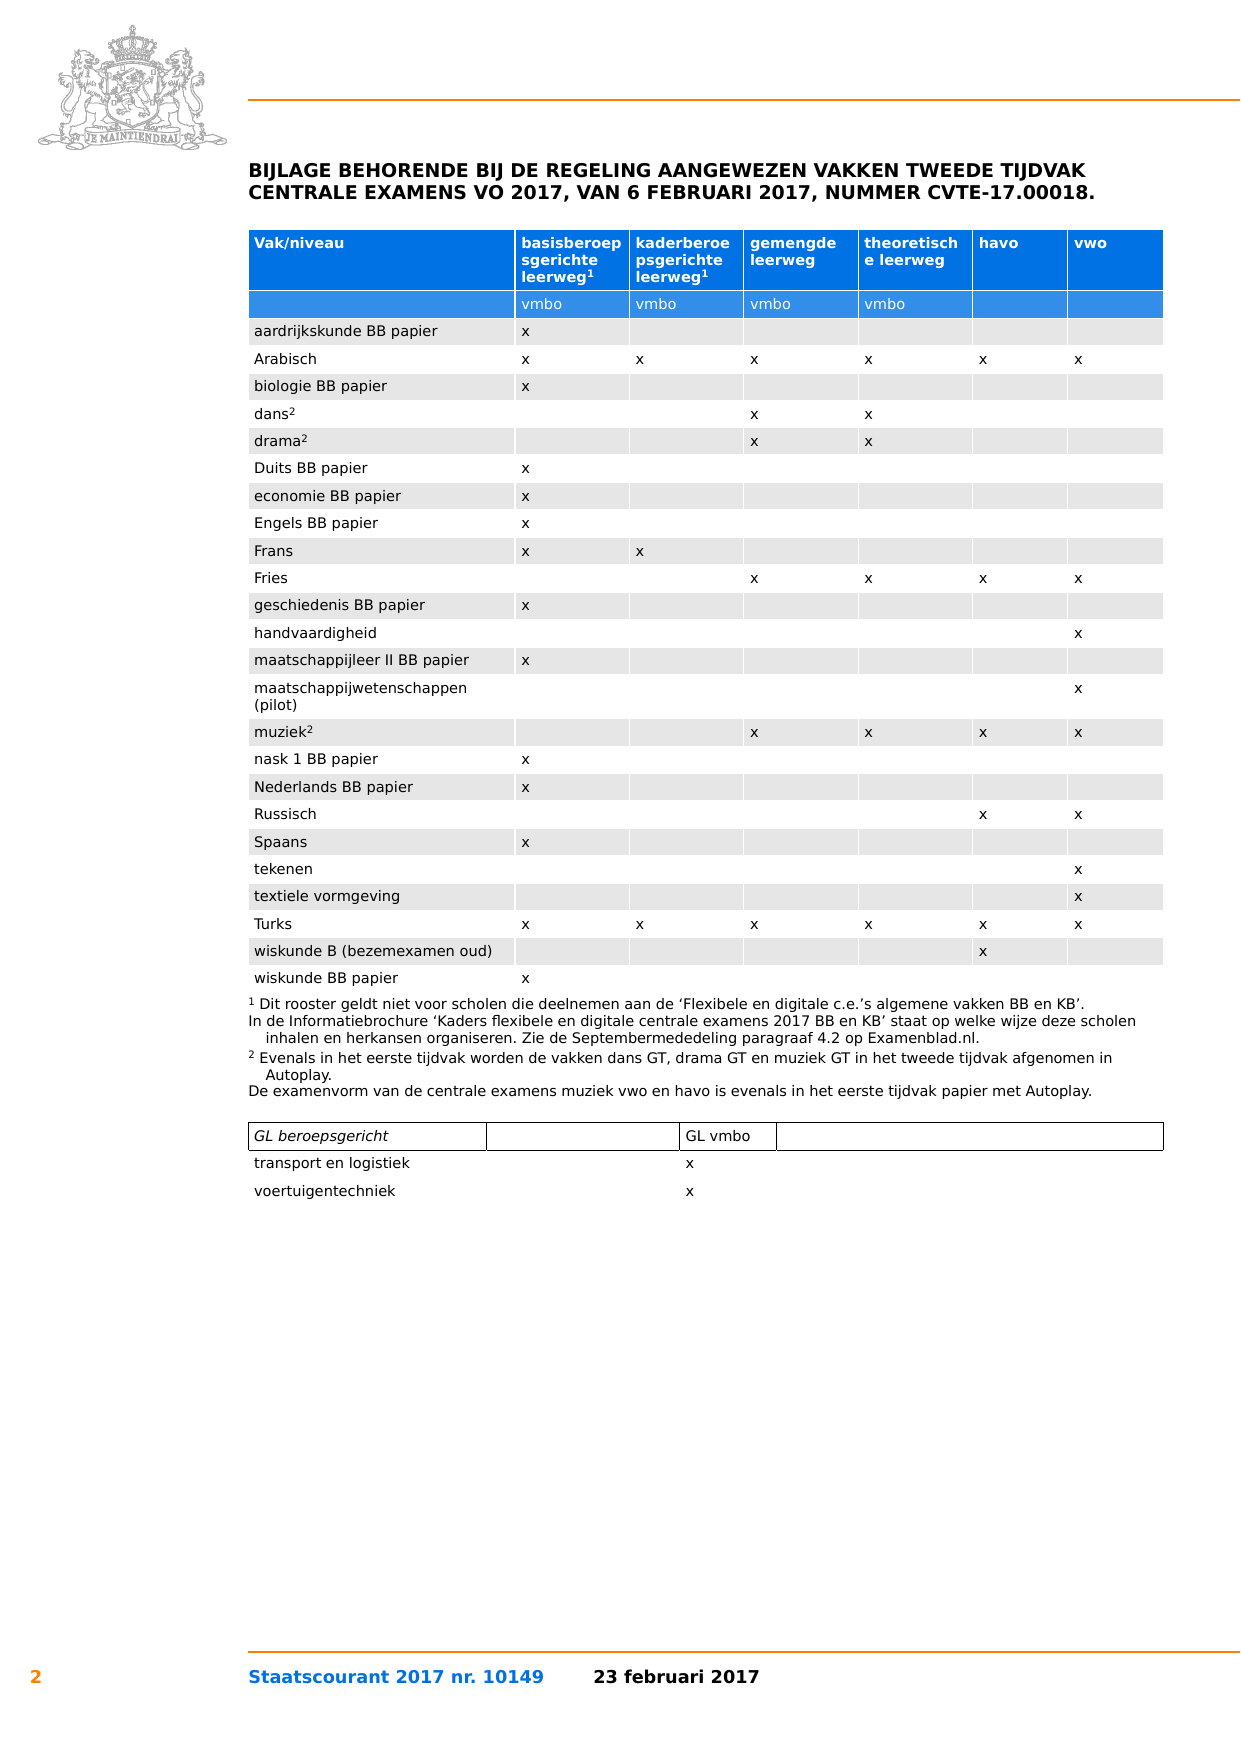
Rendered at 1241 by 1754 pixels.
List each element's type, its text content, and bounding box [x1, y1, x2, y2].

table_cell x [516, 374, 629, 400]
table_cell [630, 483, 743, 509]
table_cell [859, 938, 972, 965]
table_cell [516, 884, 629, 910]
table_cell [249, 291, 514, 318]
table_cell x [516, 538, 629, 564]
table_cell x [516, 648, 629, 674]
table_cell x [744, 911, 858, 937]
table_cell x [630, 346, 743, 372]
table_cell maatschappijwetenschappen (pilot) [249, 675, 514, 718]
table_cell [1068, 966, 1163, 992]
table_cell [973, 620, 1067, 646]
table_cell [1068, 774, 1163, 800]
table_cell [973, 510, 1067, 537]
table_cell Engels BB papier [249, 510, 514, 537]
table_cell x [1068, 911, 1163, 937]
table_cell [630, 456, 743, 482]
table_cell [859, 856, 972, 882]
table_cell [516, 938, 629, 965]
table_cell x [1068, 565, 1163, 592]
table_cell [630, 374, 743, 400]
table_cell [744, 884, 858, 910]
table_cell drama2 [249, 428, 514, 454]
table_cell x [744, 428, 858, 454]
table_header gemengde leerweg [744, 230, 858, 290]
table_cell 1 Dit rooster geldt niet voor scholen die deelnemen aan de ‘Flexibele en digitale c.e.’s algemene vakken BB en KB’. In de Informatiebrochure ‘Kaders flexibele en digitale centrale examens 2017 BB en KB’ staat op welke wijze deze scholen inhalen en herkansen organiseren. Zie de Septembermededeling paragraaf 4.2 op Examenblad.nl. 2 Evenals in het eerste tijdvak worden de vakken dans GT, drama GT en muziek GT in het tweede tijdvak afgenomen in Autoplay. De examenvorm van de centrale examens muziek vwo en havo is evenals in het eerste tijdvak papier met Autoplay. [248, 993, 1163, 1100]
table_cell x [973, 938, 1067, 965]
table_cell [1068, 483, 1163, 509]
picture [38, 25, 227, 150]
table_cell [744, 966, 858, 992]
table_cell [1068, 319, 1163, 345]
table_cell vmbo [516, 291, 629, 318]
table_cell x [973, 346, 1067, 372]
table_cell x [1068, 620, 1163, 646]
table_cell x [1068, 801, 1163, 828]
table_header [487, 1123, 679, 1149]
table_cell [630, 719, 743, 746]
table_cell x [1068, 346, 1163, 372]
table_cell [859, 456, 972, 482]
table_cell x [973, 719, 1067, 746]
table_cell x [1068, 719, 1163, 746]
table_cell textiele vormgeving [249, 884, 514, 910]
table_cell x [630, 911, 743, 937]
table_cell [973, 483, 1067, 509]
table_cell [859, 483, 972, 509]
table_cell transport en logistiek [249, 1151, 486, 1177]
table_cell x [973, 911, 1067, 937]
table_cell [973, 774, 1067, 800]
table_cell [744, 456, 858, 482]
table_header theoretische leerweg [859, 230, 972, 290]
table_cell [744, 675, 858, 718]
table_cell maatschappijleer II BB papier [249, 648, 514, 674]
table_cell vmbo [859, 291, 972, 318]
table_cell [859, 620, 972, 646]
table_cell [516, 719, 629, 746]
subtitle BIJLAGE BEHORENDE BIJ DE REGELING AANGEWEZEN VAKKEN TWEEDE TIJDVAK CENTRALE EXAMENS VO 2017, VAN 6 FEBRUARI 2017, NUMMER CVTE-17.00018. [248, 160, 1163, 204]
table_cell [1068, 456, 1163, 482]
table_cell [973, 856, 1067, 882]
table_cell [516, 801, 629, 828]
table_cell [859, 801, 972, 828]
table_cell [744, 801, 858, 828]
table_cell [973, 675, 1067, 718]
table_header basisberoepsgerichte leerweg1 [516, 230, 629, 290]
table_cell [516, 856, 629, 882]
table_cell [630, 510, 743, 537]
table_cell [973, 319, 1067, 345]
table_cell x [859, 911, 972, 937]
table_cell [516, 565, 629, 592]
table_cell [1068, 510, 1163, 537]
table_header Vak/niveau [249, 230, 514, 290]
table_cell [1068, 374, 1163, 400]
table_cell Russisch [249, 801, 514, 828]
table_cell Spaans [249, 829, 514, 855]
table_cell x [516, 774, 629, 800]
table_cell [744, 593, 858, 619]
table_cell [1068, 291, 1163, 318]
table_cell [973, 829, 1067, 855]
table_header GL beroepsgericht [249, 1123, 486, 1149]
table_cell x [516, 510, 629, 537]
table_cell dans2 [249, 401, 514, 427]
table_cell [859, 374, 972, 400]
table_cell [630, 801, 743, 828]
table_cell [859, 747, 972, 773]
table_cell x [516, 747, 629, 773]
table_cell x [1068, 856, 1163, 882]
table_cell [630, 774, 743, 800]
table_cell [630, 829, 743, 855]
table_cell x [516, 456, 629, 482]
table_cell x [630, 538, 743, 564]
table_cell [859, 319, 972, 345]
table_cell [1068, 938, 1163, 965]
table_cell [859, 510, 972, 537]
table_header GL vmbo [680, 1123, 776, 1149]
table_cell [777, 1151, 1163, 1177]
table_cell [859, 966, 972, 992]
table_cell muziek2 [249, 719, 514, 746]
table_cell [630, 565, 743, 592]
table_cell [973, 291, 1067, 318]
table_cell [859, 593, 972, 619]
table_cell [744, 374, 858, 400]
table_cell [973, 747, 1067, 773]
table_cell [973, 966, 1067, 992]
table_cell [744, 829, 858, 855]
table_cell [487, 1178, 679, 1204]
table_cell x [744, 401, 858, 427]
table_cell x [859, 428, 972, 454]
table_cell [777, 1178, 1163, 1204]
table_cell [630, 747, 743, 773]
table_cell x [1068, 675, 1163, 718]
table_cell [973, 456, 1067, 482]
table_cell [973, 538, 1067, 564]
table_cell [1068, 829, 1163, 855]
table_cell [744, 938, 858, 965]
table_cell voertuigentechniek [249, 1178, 486, 1204]
table_cell Turks [249, 911, 514, 937]
table_cell geschiedenis BB papier [249, 593, 514, 619]
table_cell [1068, 401, 1163, 427]
table_cell x [516, 966, 629, 992]
table_cell [1068, 747, 1163, 773]
table_cell [630, 593, 743, 619]
table_cell vmbo [630, 291, 743, 318]
table_cell [516, 620, 629, 646]
table_cell [487, 1151, 679, 1177]
table_header havo [973, 230, 1067, 290]
table_cell [744, 483, 858, 509]
table_cell [744, 774, 858, 800]
table_cell [630, 856, 743, 882]
table_cell [744, 319, 858, 345]
table_cell [973, 401, 1067, 427]
table_cell [744, 510, 858, 537]
table_cell [859, 538, 972, 564]
table_cell [744, 538, 858, 564]
table_cell [1068, 538, 1163, 564]
table_cell [1068, 593, 1163, 619]
table_cell aardrijkskunde BB papier [249, 319, 514, 345]
table_cell nask 1 BB papier [249, 747, 514, 773]
table_header kaderberoepsgerichte leerweg1 [630, 230, 743, 290]
table_cell [973, 648, 1067, 674]
table_cell [744, 747, 858, 773]
table_cell [973, 593, 1067, 619]
table_cell [630, 401, 743, 427]
table_cell x [859, 719, 972, 746]
table_cell [744, 620, 858, 646]
table_cell tekenen [249, 856, 514, 882]
table_cell economie BB papier [249, 483, 514, 509]
table_cell handvaardigheid [249, 620, 514, 646]
table_cell [859, 648, 972, 674]
table_cell x [973, 801, 1067, 828]
table_cell [859, 829, 972, 855]
table_cell [516, 401, 629, 427]
table_cell wiskunde BB papier [249, 966, 514, 992]
table_cell [516, 675, 629, 718]
table_cell x [680, 1178, 776, 1204]
table_header vwo [1068, 230, 1163, 290]
table_cell x [744, 346, 858, 372]
table_cell x [859, 565, 972, 592]
table_cell [630, 620, 743, 646]
table_cell [1068, 648, 1163, 674]
table_cell Arabisch [249, 346, 514, 372]
table_cell [630, 675, 743, 718]
table_cell [973, 428, 1067, 454]
table_cell x [1068, 884, 1163, 910]
table_cell x [859, 401, 972, 427]
table_cell x [973, 565, 1067, 592]
table_cell [859, 884, 972, 910]
table_cell x [516, 346, 629, 372]
table_cell [973, 374, 1067, 400]
table_cell Nederlands BB papier [249, 774, 514, 800]
table_cell x [516, 483, 629, 509]
table_cell [744, 648, 858, 674]
table_cell [630, 884, 743, 910]
table_cell [630, 319, 743, 345]
table_cell [630, 938, 743, 965]
table_cell Frans [249, 538, 514, 564]
table_cell x [516, 911, 629, 937]
table_cell biologie BB papier [249, 374, 514, 400]
table_cell [630, 966, 743, 992]
table_cell x [516, 829, 629, 855]
table_cell [630, 648, 743, 674]
table_cell [1068, 428, 1163, 454]
table_cell Fries [249, 565, 514, 592]
table_cell [859, 675, 972, 718]
table_cell [973, 884, 1067, 910]
table_cell Duits BB papier [249, 456, 514, 482]
table_cell x [744, 565, 858, 592]
table_cell [516, 428, 629, 454]
table_cell x [680, 1151, 776, 1177]
table_cell [744, 856, 858, 882]
table_header [777, 1123, 1163, 1149]
table_cell [859, 774, 972, 800]
table_cell x [516, 319, 629, 345]
table_cell wiskunde B (bezemexamen oud) [249, 938, 514, 965]
table_cell [630, 428, 743, 454]
table_cell x [859, 346, 972, 372]
table_cell x [744, 719, 858, 746]
table_cell x [516, 593, 629, 619]
table_cell vmbo [744, 291, 858, 318]
